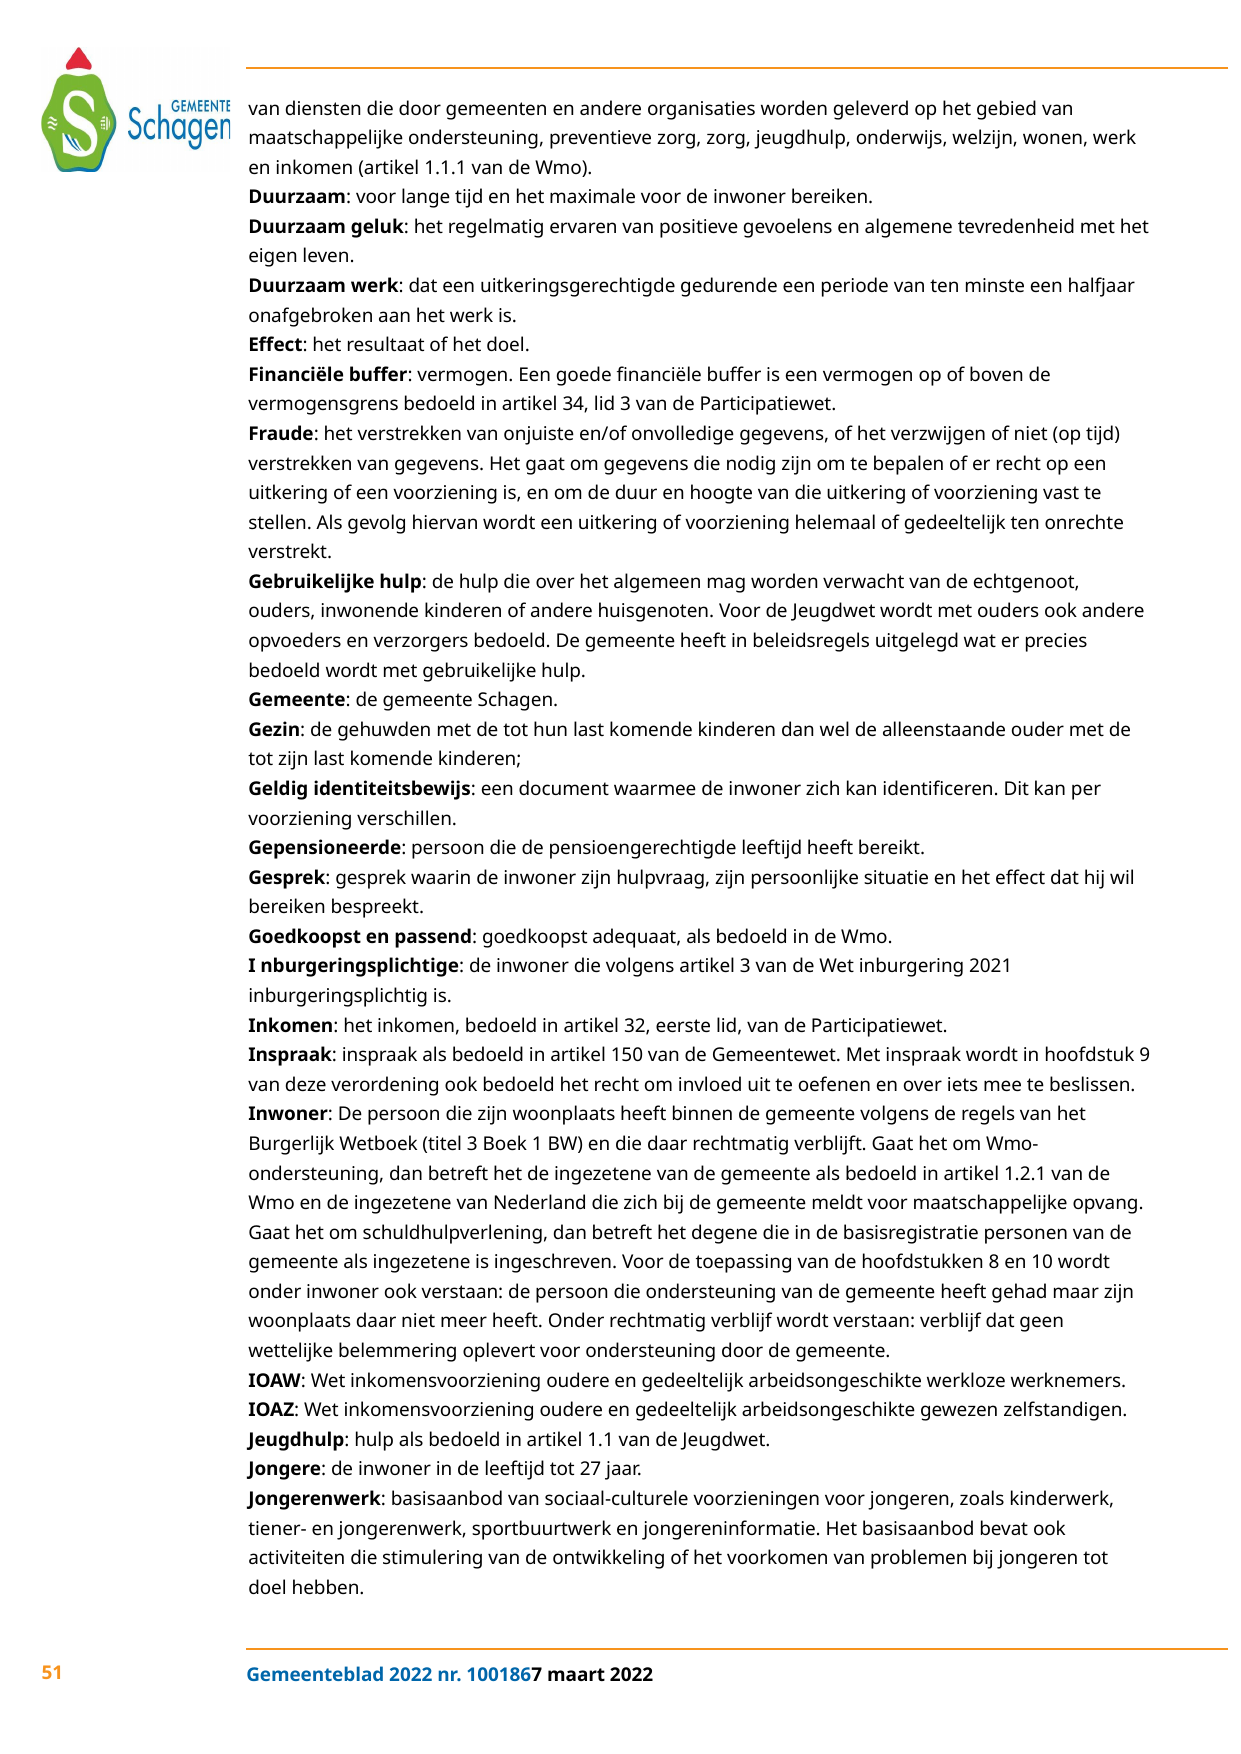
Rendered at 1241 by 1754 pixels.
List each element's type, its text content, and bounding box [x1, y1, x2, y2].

text van diensten die door gemeenten en andere organisaties worden geleverd op het gebied van maatschappelijke ondersteuning, preventieve zorg, zorg, jeugdhulp, onderwijs, welzijn, wonen, werk en inkomen (artikel 1.1.1 van de Wmo). [248, 95, 1152, 180]
text Fraude: het verstrekken van onjuiste en/of onvolledige gegevens, of het verzwijgen of niet (op tijd) verstrekken van gegevens. Het gaat om gegevens die nodig zijn om te bepalen of er recht op een uitkering of een voorziening is, en om de duur en hoogte van die uitkering of voorziening vast te stellen. Als gevolg hiervan wordt een uitkering of voorziening helemaal of gedeeltelijk ten onrechte verstrekt. [248, 420, 1152, 564]
text Geldig identiteitsbewijs: een document waarmee de inwoner zich kan identificeren. Dit kan per voorziening verschillen. [248, 775, 1152, 831]
text Jeugdhulp: hulp als bedoeld in artikel 1.1 van de Jeugdwet. [248, 1426, 1152, 1452]
text Gezin: de gehuwden met de tot hun last komende kinderen dan wel de alleenstaande ouder met de tot zijn last komende kinderen; [248, 716, 1152, 771]
text Inspraak: inspraak als bedoeld in artikel 150 van de Gemeentewet. Met inspraak wordt in hoofdstuk 9 van deze verordening ook bedoeld het recht om invloed uit te oefenen en over iets mee te beslissen. [248, 1041, 1152, 1097]
text IOAZ: Wet inkomensvoorziening oudere en gedeeltelijk arbeidsongeschikte gewezen zelfstandigen. [248, 1396, 1152, 1422]
text Effect: het resultaat of het doel. [248, 331, 1152, 357]
text Duurzaam geluk: het regelmatig ervaren van positieve gevoelens en algemene tevredenheid met het eigen leven. [248, 213, 1152, 268]
text Financiële buffer: vermogen. Een goede financiële buffer is een vermogen op of boven de vermogensgrens bedoeld in artikel 34, lid 3 van de Participatiewet. [248, 361, 1152, 416]
text Inkomen: het inkomen, bedoeld in artikel 32, eerste lid, van de Participatiewet. [248, 1012, 1152, 1038]
text Duurzaam: voor lange tijd en het maximale voor de inwoner bereiken. [248, 183, 1152, 209]
text Goedkoopst en passend: goedkoopst adequaat, als bedoeld in de Wmo. [248, 923, 1152, 949]
text IOAW: Wet inkomensvoorziening oudere en gedeeltelijk arbeidsongeschikte werkloze werknemers. [248, 1367, 1152, 1393]
text Jongerenwerk: basisaanbod van sociaal-culturele voorzieningen voor jongeren, zoals kinderwerk, tiener- en jongerenwerk, sportbuurtwerk en jongereninformatie. Het basisaanbod bevat ook activiteiten die stimulering van de ontwikkeling of het voorkomen van problemen bij jongeren tot doel hebben. [248, 1485, 1152, 1600]
text Gesprek: gesprek waarin de inwoner zijn hulpvraag, zijn persoonlijke situatie en het effect dat hij wil bereiken bespreekt. [248, 864, 1152, 919]
text Inwoner: De persoon die zijn woonplaats heeft binnen de gemeente volgens de regels van het Burgerlijk Wetboek (titel 3 Boek 1 BW) en die daar rechtmatig verblijft. Gaat het om Wmo-ondersteuning, dan betreft het de ingezetene van de gemeente als bedoeld in artikel 1.2.1 van de Wmo en de ingezetene van Nederland die zich bij de gemeente meldt voor maatschappelijke opvang. Gaat het om schuldhulpverlening, dan betreft het degene die in de basisregistratie personen van de gemeente als ingezetene is ingeschreven. Voor de toepassing van de hoofdstukken 8 en 10 wordt onder inwoner ook verstaan: de persoon die ondersteuning van de gemeente heeft gehad maar zijn woonplaats daar niet meer heeft. Onder rechtmatig verblijf wordt verstaan: verblijf dat geen wettelijke belemmering oplevert voor ondersteuning door de gemeente. [248, 1101, 1152, 1363]
text Gemeente: de gemeente Schagen. [248, 686, 1152, 712]
text Gepensioneerde: persoon die de pensioengerechtigde leeftijd heeft bereikt. [248, 834, 1152, 860]
text Jongere: de inwoner in de leeftijd tot 27 jaar. [248, 1456, 1152, 1481]
text Gebruikelijke hulp: de hulp die over het algemeen mag worden verwacht van de echtgenoot, ouders, inwonende kinderen of andere huisgenoten. Voor de Jeugdwet wordt met ouders ook andere opvoeders en verzorgers bedoeld. De gemeente heeft in beleidsregels uitgelegd wat er precies bedoeld wordt met gebruikelijke hulp. [248, 568, 1152, 683]
text Duurzaam werk: dat een uitkeringsgerechtigde gedurende een periode van ten minste een halfjaar onafgebroken aan het werk is. [248, 272, 1152, 328]
picture [41, 47, 231, 172]
text I nburgeringsplichtige: de inwoner die volgens artikel 3 van de Wet inburgering 2021 inburgeringsplichtig is. [248, 953, 1152, 1008]
